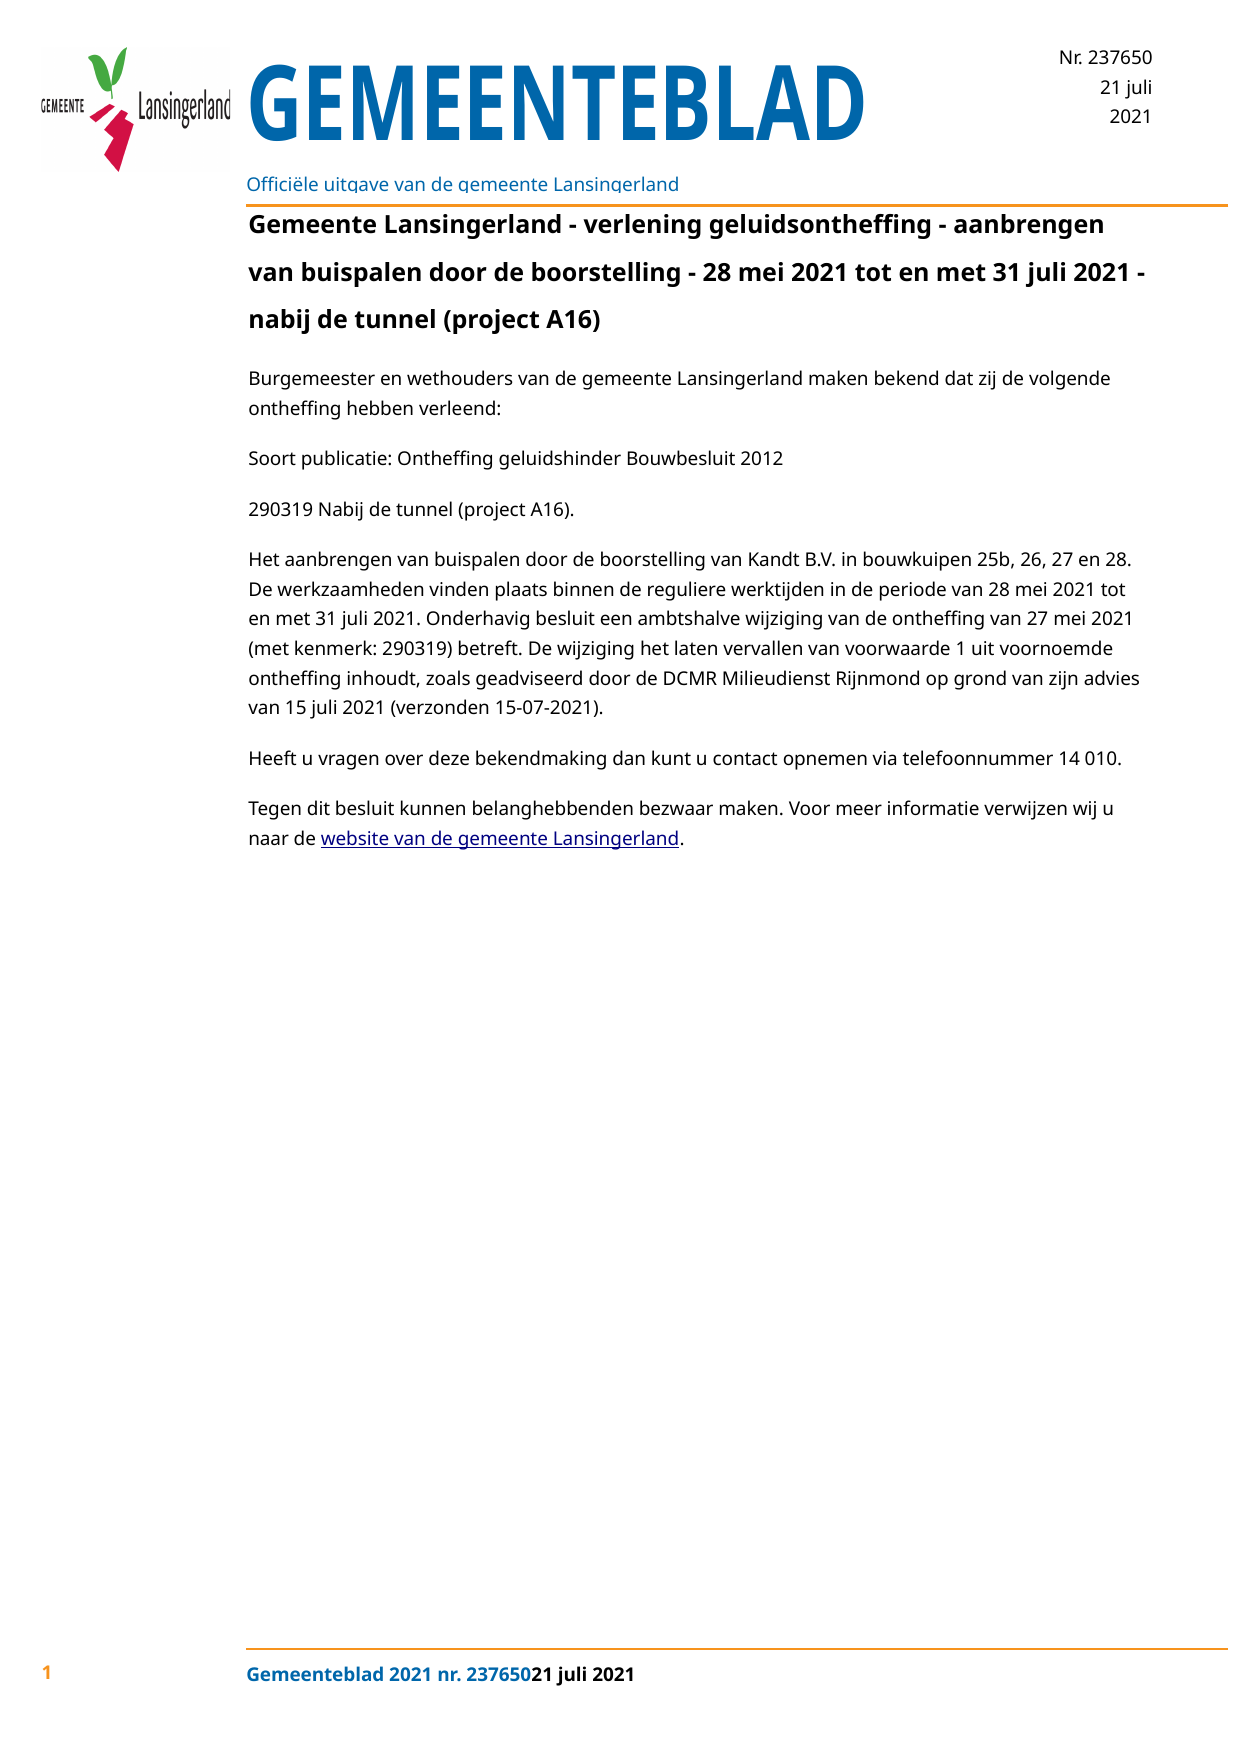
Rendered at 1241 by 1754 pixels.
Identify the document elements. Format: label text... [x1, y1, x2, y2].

text Tegen dit besluit kunnen belanghebbenden bezwaar maken. Voor meer informatie verwijzen wij u naar de website van de gemeente Lansingerland. [248, 795, 1152, 850]
text 290319 Nabij de tunnel (project A16). [248, 496, 1152, 522]
text Gemeente Lansingerland - verlening geluidsontheffing - aanbrengen van buispalen door de boorstelling - 28 mei 2021 tot en met 31 juli 2021 - nabij de tunnel (project A16) [248, 207, 1152, 336]
text Heeft u vragen over deze bekendmaking dan kunt u contact opnemen via telefoonnummer 14 010. [248, 745, 1152, 770]
picture [41, 47, 231, 172]
text Burgemeester en wethouders van de gemeente Lansingerland maken bekend dat zij de volgende ontheffing hebben verleend: [248, 366, 1152, 421]
text Het aanbrengen van buispalen door de boorstelling van Kandt B.V. in bouwkuipen 25b, 26, 27 en 28. De werkzaamheden vinden plaats binnen de reguliere werktijden in de periode van 28 mei 2021 tot en met 31 juli 2021. Onderhavig besluit een ambtshalve wijziging van de ontheffing van 27 mei 2021 (met kenmerk: 290319) betreft. De wijziging het laten vervallen van voorwaarde 1 uit voornoemde ontheffing inhoudt, zoals geadviseerd door de DCMR Milieudienst Rijnmond op grond van zijn advies van 15 juli 2021 (verzonden 15-07-2021). [248, 546, 1152, 720]
text Soort publicatie: Ontheffing geluidshinder Bouwbesluit 2012 [248, 446, 1152, 471]
